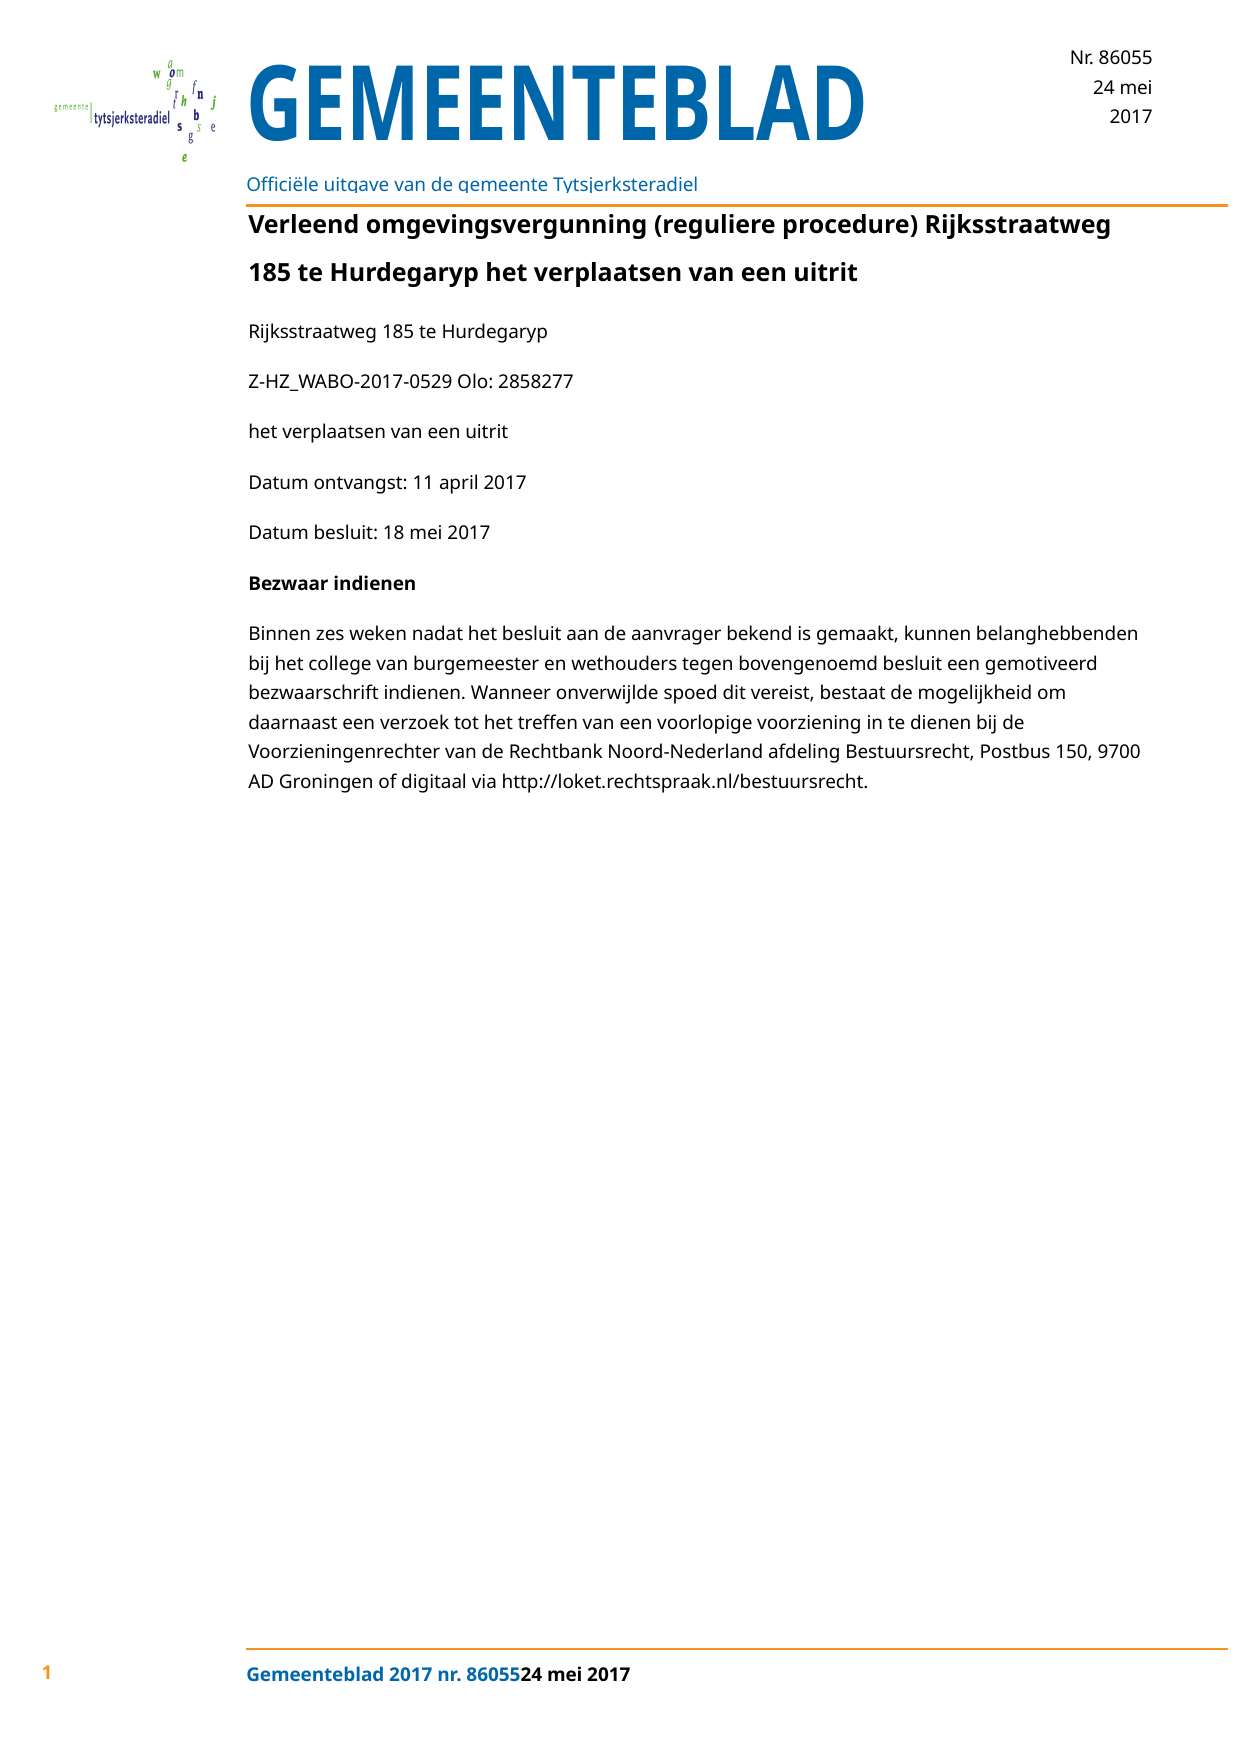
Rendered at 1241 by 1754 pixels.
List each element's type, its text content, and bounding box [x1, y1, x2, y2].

text Datum ontvangst: 11 april 2017 [248, 469, 1152, 495]
text Rijksstraatweg 185 te Hurdegaryp [248, 318, 1152, 344]
text Z-HZ_WABO-2017-0529 Olo: 2858277 [248, 368, 1152, 394]
text Verleend omgevingsvergunning (reguliere procedure) Rijksstraatweg 185 te Hurdegaryp het verplaatsen van een uitrit [248, 207, 1152, 288]
text het verplaatsen van een uitrit [248, 419, 1152, 444]
text Bezwaar indienen [248, 570, 1152, 596]
text Binnen zes weken nadat het besluit aan de aanvrager bekend is gemaakt, kunnen belanghebbenden bij het college van burgemeester en wethouders tegen bovengenoemd besluit een gemotiveerd bezwaarschrift indienen. Wanneer onverwijlde spoed dit vereist, bestaat de mogelijkheid om daarnaast een verzoek tot het treffen van een voorlopige voorziening in te dienen bij de Voorzieningenrechter van de Rechtbank Noord-Nederland afdeling Bestuursrecht, Postbus 150, 9700 AD Groningen of digitaal via http://loket.rechtspraak.nl/bestuursrecht. [248, 620, 1152, 794]
text Datum besluit: 18 mei 2017 [248, 519, 1152, 545]
picture [41, 47, 231, 172]
